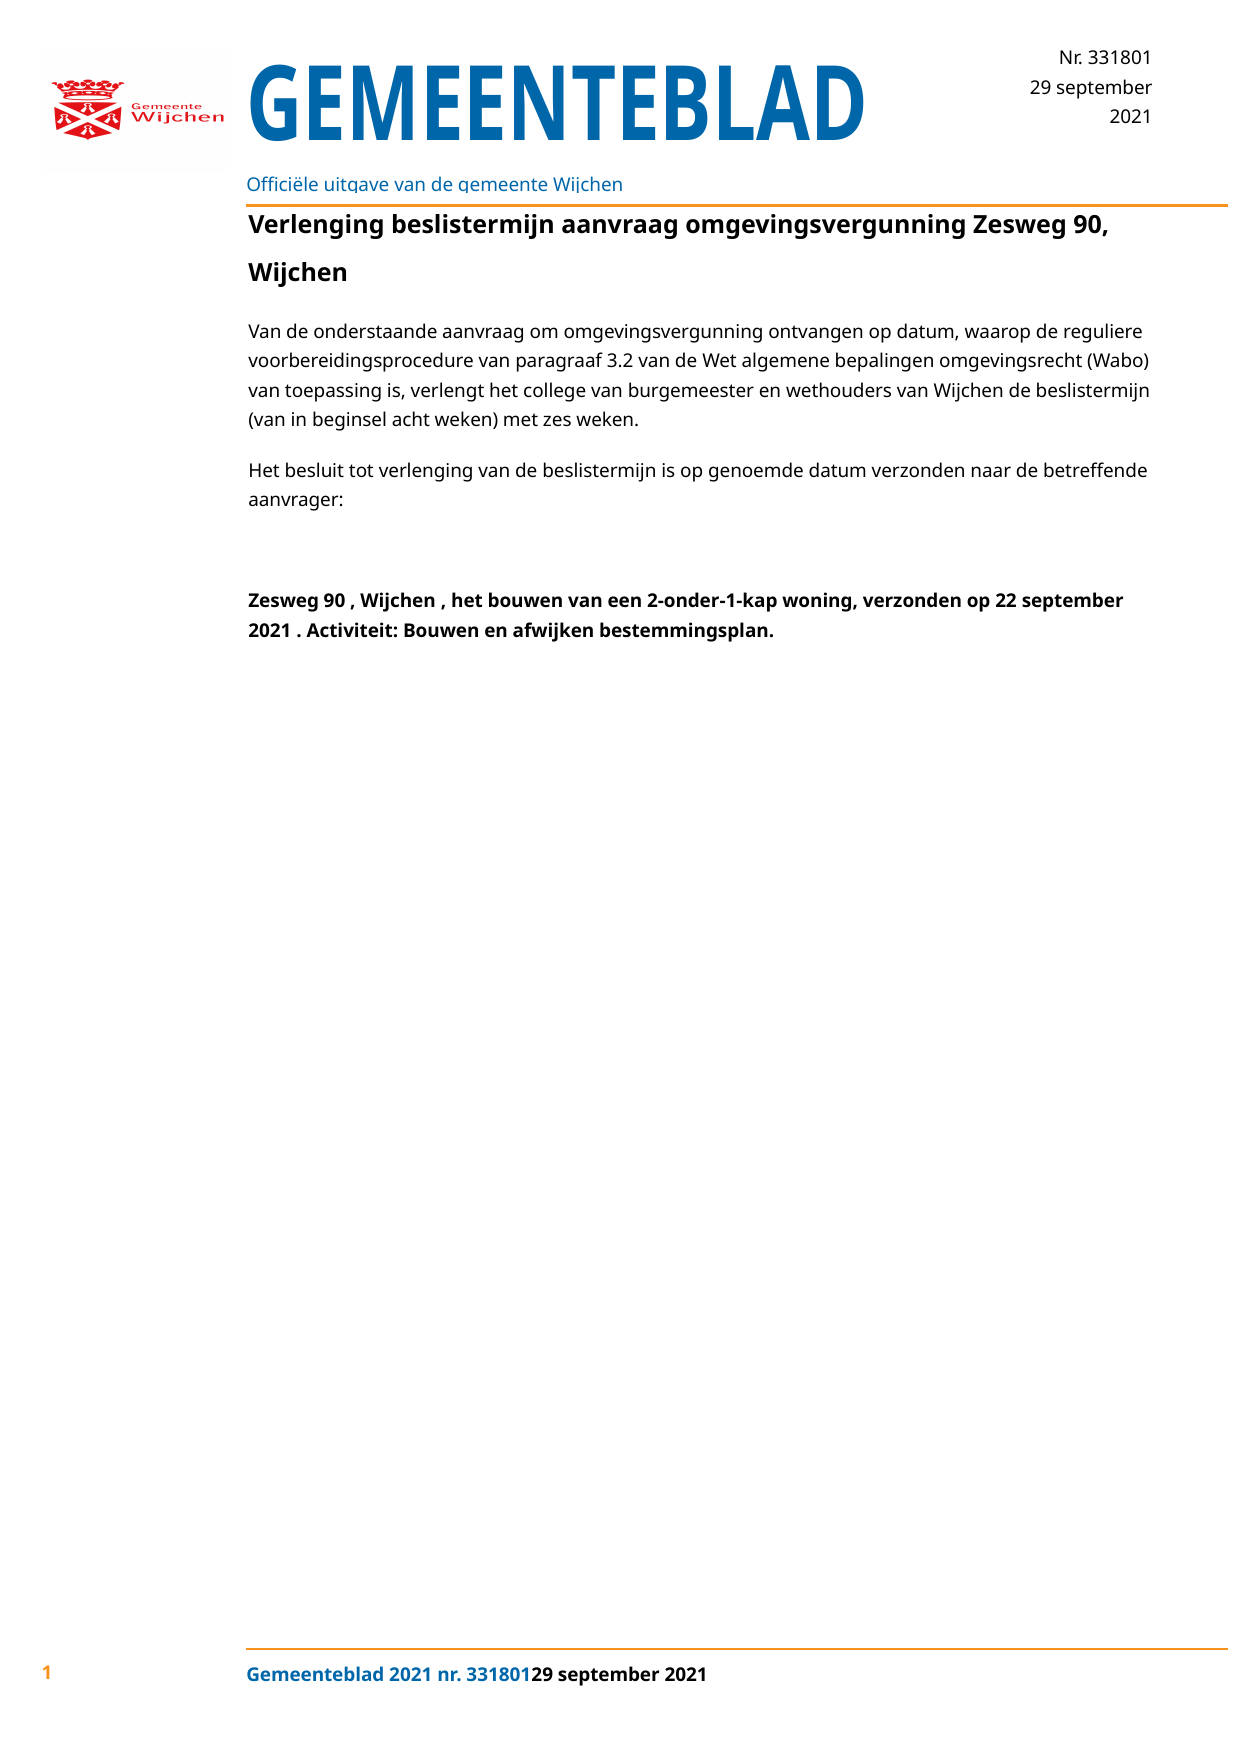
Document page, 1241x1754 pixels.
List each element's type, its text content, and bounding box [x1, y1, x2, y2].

text Het besluit tot verlenging van de beslistermijn is op genoemde datum verzonden naar de betreffende aanvrager: [248, 457, 1152, 512]
picture [41, 47, 231, 172]
text Zesweg 90 , Wijchen , het bouwen van een 2-onder-1-kap woning, verzonden op 22 september 2021 . Activiteit: Bouwen en afwijken bestemmingsplan. [248, 587, 1152, 643]
text Van de onderstaande aanvraag om omgevingsvergunning ontvangen op datum, waarop de reguliere voorbereidingsprocedure van paragraaf 3.2 van de Wet algemene bepalingen omgevingsrecht (Wabo) van toepassing is, verlengt het college van burgemeester en wethouders van Wijchen de beslistermijn (van in beginsel acht weken) met zes weken. [248, 318, 1152, 432]
text Verlenging beslistermijn aanvraag omgevingsvergunning Zesweg 90, Wijchen [248, 207, 1152, 288]
